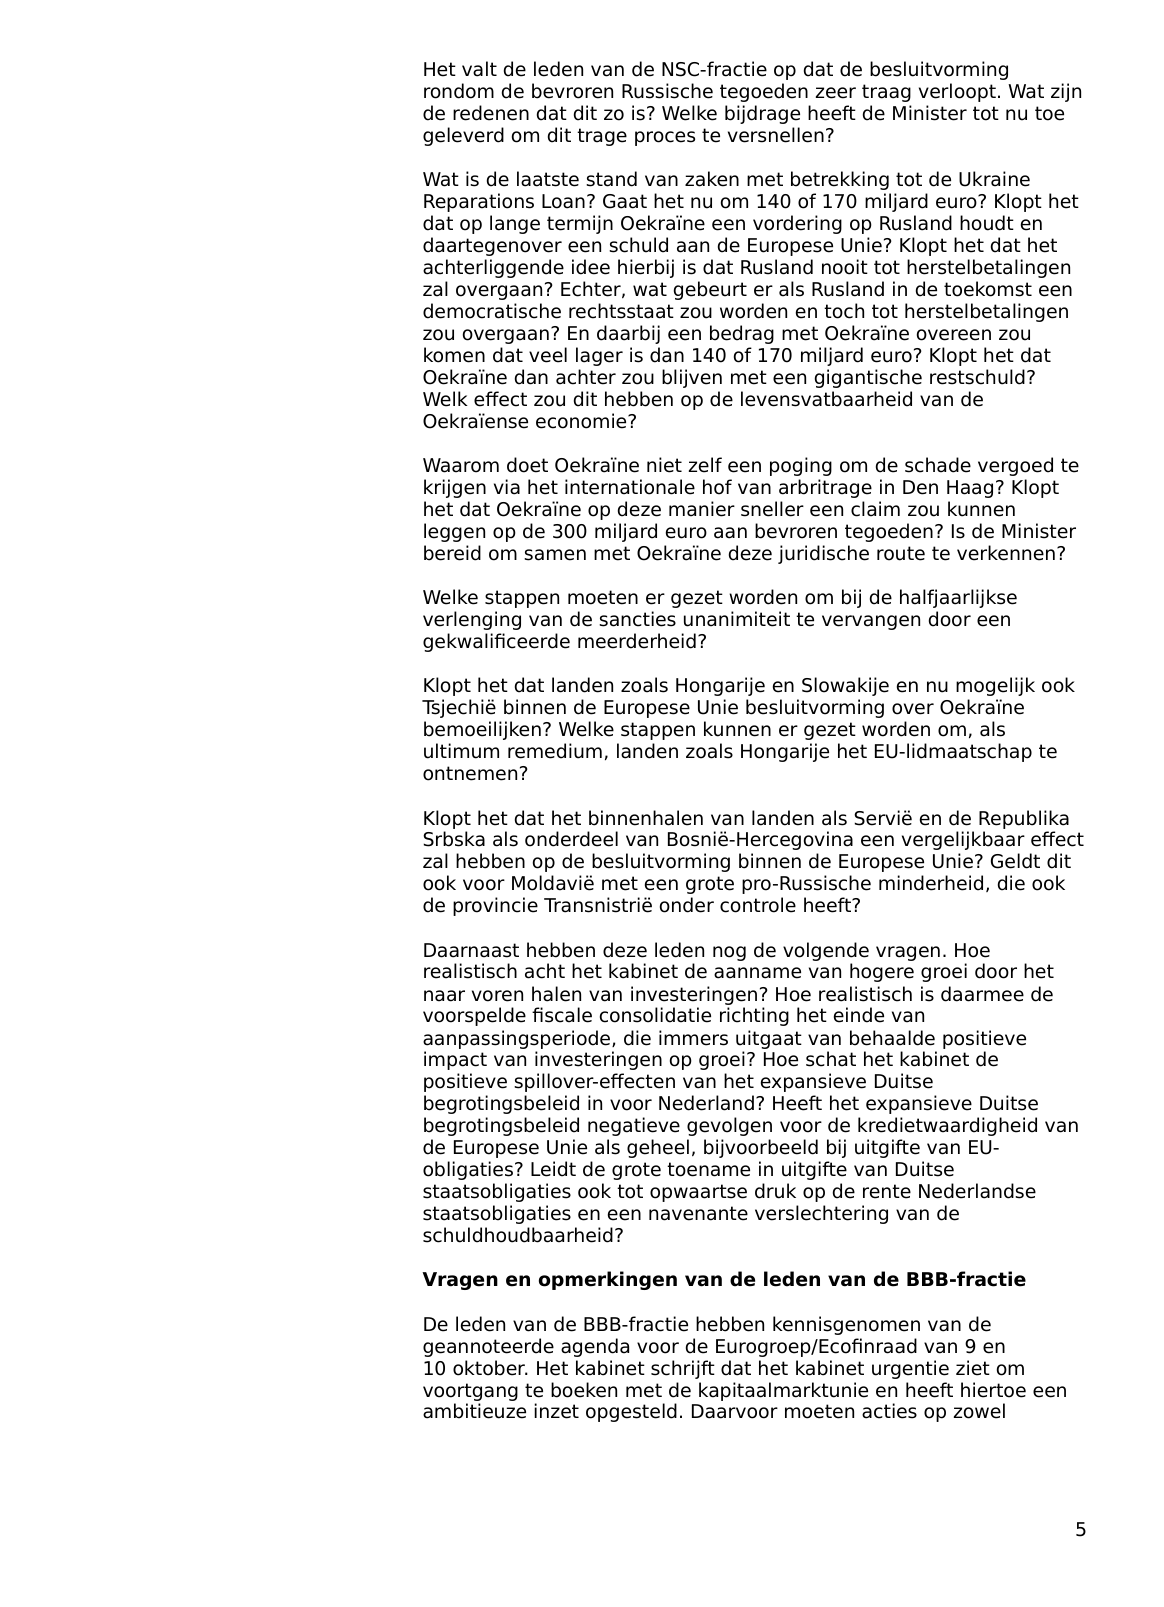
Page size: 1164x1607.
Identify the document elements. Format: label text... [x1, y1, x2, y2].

text De leden van de BBB-fractie hebben kennisgenomen van de geannoteerde agenda voor de Eurogroep/Ecofinraad van 9 en 10 oktober. Het kabinet schrijft dat het kabinet urgentie ziet om voortgang te boeken met de kapitaalmarktunie en heeft hiertoe een ambitieuze inzet opgesteld. Daarvoor moeten acties op zowel [422, 1313, 1087, 1423]
text Waarom doet Oekraïne niet zelf een poging om de schade vergoed te krijgen via het internationale hof van arbritrage in Den Haag? Klopt het dat Oekraïne op deze manier sneller een claim zou kunnen leggen op de 300 miljard euro aan bevroren tegoeden? Is de Minister bereid om samen met Oekraïne deze juridische route te verkennen? [422, 455, 1087, 565]
text Klopt het dat het binnenhalen van landen als Servië en de Republika Srbska als onderdeel van Bosnië-Hercegovina een vergelijkbaar effect zal hebben op de besluitvorming binnen de Europese Unie? Geldt dit ook voor Moldavië met een grote pro-Russische minderheid, die ook de provincie Transnistrië onder controle heeft? [422, 807, 1087, 917]
text Klopt het dat landen zoals Hongarije en Slowakije en nu mogelijk ook Tsjechië binnen de Europese Unie besluitvorming over Oekraïne bemoeilijken? Welke stappen kunnen er gezet worden om, als ultimum remedium, landen zoals Hongarije het EU-lidmaatschap te ontnemen? [422, 675, 1087, 785]
text Welke stappen moeten er gezet worden om bij de halfjaarlijkse verlenging van de sancties unanimiteit te vervangen door een gekwalificeerde meerderheid? [422, 587, 1087, 653]
subtitle Vragen en opmerkingen van de leden van de BBB-fractie [422, 1269, 1087, 1291]
text Het valt de leden van de NSC-fractie op dat de besluitvorming rondom de bevroren Russische tegoeden zeer traag verloopt. Wat zijn de redenen dat dit zo is? Welke bijdrage heeft de Minister tot nu toe geleverd om dit trage proces te versnellen? [422, 59, 1087, 147]
text Wat is de laatste stand van zaken met betrekking tot de Ukraine Reparations Loan? Gaat het nu om 140 of 170 miljard euro? Klopt het dat op lange termijn Oekraïne een vordering op Rusland houdt en daartegenover een schuld aan de Europese Unie? Klopt het dat het achterliggende idee hierbij is dat Rusland nooit tot herstelbetalingen zal overgaan? Echter, wat gebeurt er als Rusland in de toekomst een democratische rechtsstaat zou worden en toch tot herstelbetalingen zou overgaan? En daarbij een bedrag met Oekraïne overeen zou komen dat veel lager is dan 140 of 170 miljard euro? Klopt het dat Oekraïne dan achter zou blijven met een gigantische restschuld? Welk effect zou dit hebben op de levensvatbaarheid van de Oekraïense economie? [422, 169, 1087, 433]
text Daarnaast hebben deze leden nog de volgende vragen. Hoe realistisch acht het kabinet de aanname van hogere groei door het naar voren halen van investeringen? Hoe realistisch is daarmee de voorspelde fiscale consolidatie richting het einde van aanpassingsperiode, die immers uitgaat van behaalde positieve impact van investeringen op groei? Hoe schat het kabinet de positieve spillover-effecten van het expansieve Duitse begrotingsbeleid in voor Nederland? Heeft het expansieve Duitse begrotingsbeleid negatieve gevolgen voor de kredietwaardigheid van de Europese Unie als geheel, bijvoorbeeld bij uitgifte van EU-obligaties? Leidt de grote toename in uitgifte van Duitse staatsobligaties ook tot opwaartse druk op de rente Nederlandse staatsobligaties en een navenante verslechtering van de schuldhoudbaarheid? [422, 939, 1087, 1247]
